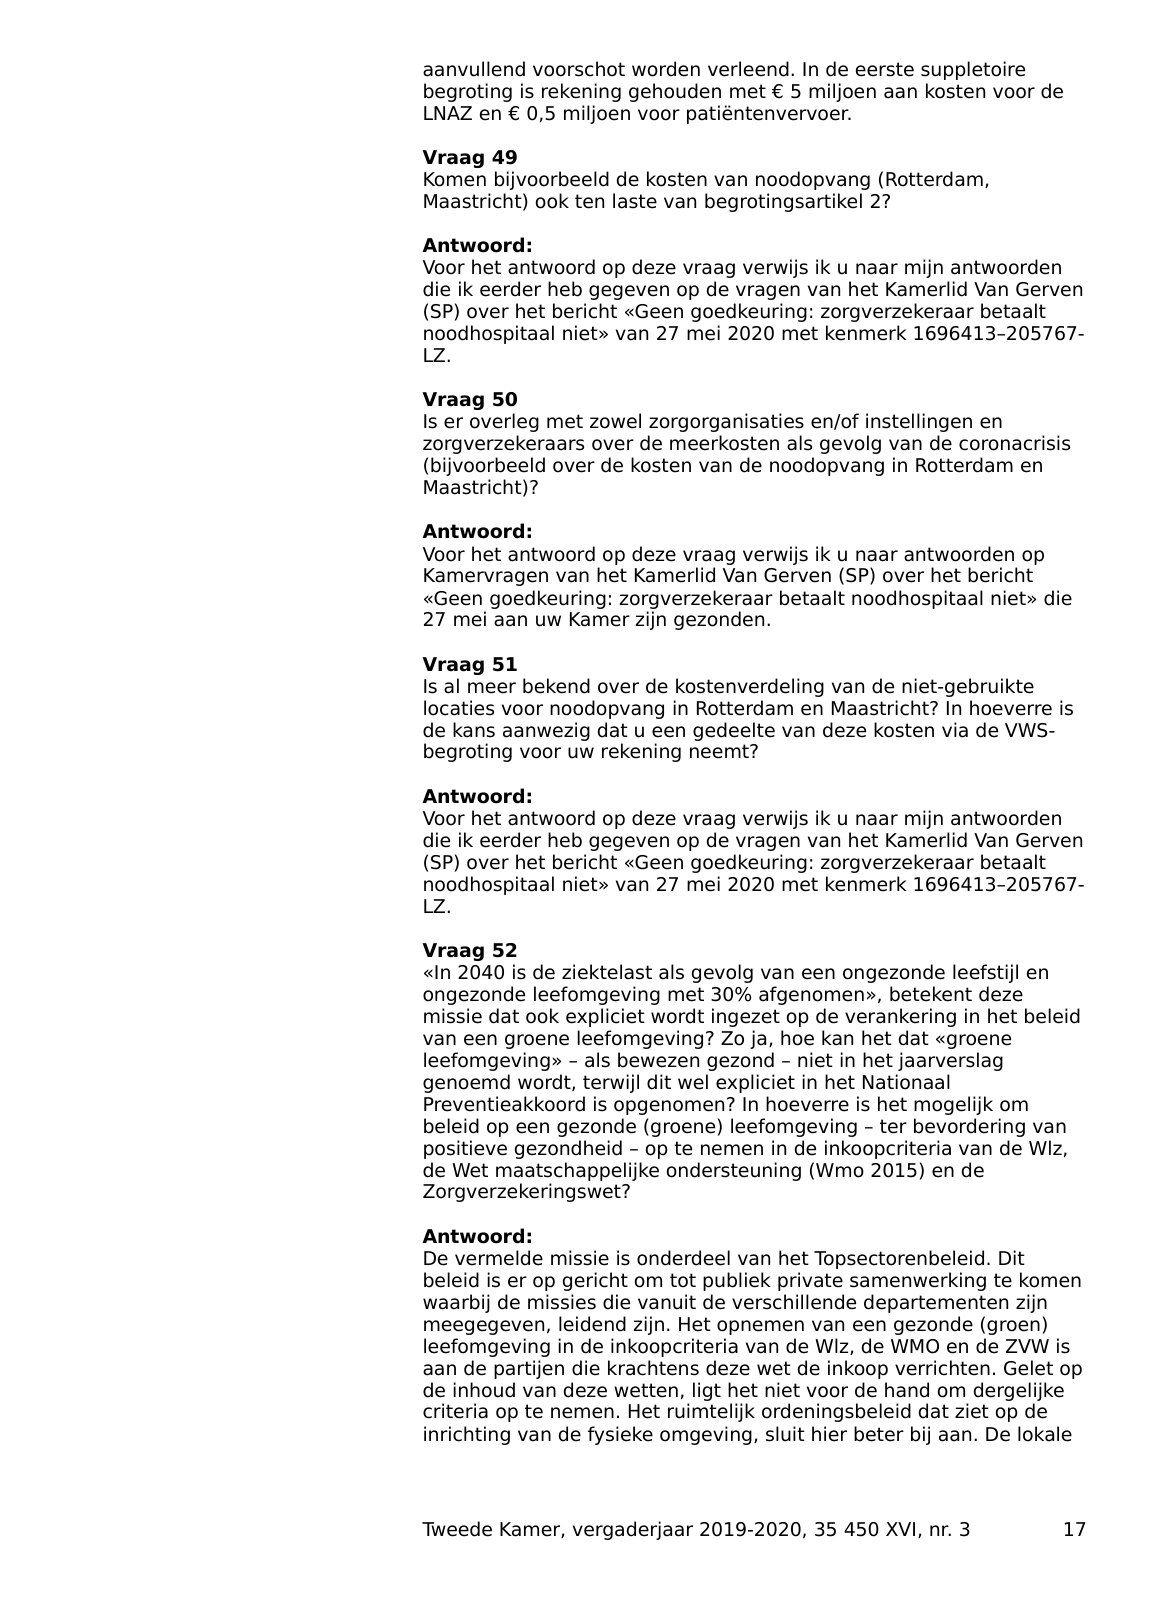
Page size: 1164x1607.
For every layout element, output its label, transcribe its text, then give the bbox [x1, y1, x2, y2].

text Vraag 52 [422, 940, 1087, 962]
text Vraag 50 [422, 389, 1087, 411]
text Is al meer bekend over de kostenverdeling van de niet-gebruikte locaties voor noodopvang in Rotterdam en Maastricht? In hoeverre is de kans aanwezig dat u een gedeelte van deze kosten via de VWS-begroting voor uw rekening neemt? [422, 676, 1087, 763]
text Antwoord: [422, 786, 1087, 808]
text De vermelde missie is onderdeel van het Topsectorenbeleid. Dit beleid is er op gericht om tot publiek private samenwerking te komen waarbij de missies die vanuit de verschillende departementen zijn meegegeven, leidend zijn. Het opnemen van een gezonde (groen) leefomgeving in de inkoopcriteria van de Wlz, de WMO en de ZVW is aan de partijen die krachtens deze wet de inkoop verrichten. Gelet op de inhoud van deze wetten, ligt het niet voor de hand om dergelijke criteria op te nemen. Het ruimtelijk ordeningsbeleid dat ziet op de inrichting van de fysieke omgeving, sluit hier beter bij aan. De lokale [422, 1248, 1087, 1445]
text Vraag 51 [422, 653, 1087, 676]
text Antwoord: [422, 521, 1087, 543]
text Komen bijvoorbeeld de kosten van noodopvang (Rotterdam, Maastricht) ook ten laste van begrotingsartikel 2? [422, 169, 1087, 213]
text Voor het antwoord op deze vraag verwijs ik u naar mijn antwoorden die ik eerder heb gegeven op de vragen van het Kamerlid Van Gerven (SP) over het bericht «Geen goedkeuring: zorgverzekeraar betaalt noodhospitaal niet» van 27 mei 2020 met kenmerk 1696413–205767-LZ. [422, 257, 1087, 367]
text Antwoord: [422, 235, 1087, 257]
text Vraag 49 [422, 147, 1087, 169]
text aanvullend voorschot worden verleend. In de eerste suppletoire begroting is rekening gehouden met € 5 miljoen aan kosten voor de LNAZ en € 0,5 miljoen voor patiëntenvervoer. [422, 59, 1087, 125]
text Is er overleg met zowel zorgorganisaties en/of instellingen en zorgverzekeraars over de meerkosten als gevolg van de coronacrisis (bijvoorbeeld over de kosten van de noodopvang in Rotterdam en Maastricht)? [422, 411, 1087, 499]
text Voor het antwoord op deze vraag verwijs ik u naar antwoorden op Kamervragen van het Kamerlid Van Gerven (SP) over het bericht «Geen goedkeuring: zorgverzekeraar betaalt noodhospitaal niet» die 27 mei aan uw Kamer zijn gezonden. [422, 543, 1087, 631]
text Voor het antwoord op deze vraag verwijs ik u naar mijn antwoorden die ik eerder heb gegeven op de vragen van het Kamerlid Van Gerven (SP) over het bericht «Geen goedkeuring: zorgverzekeraar betaalt noodhospitaal niet» van 27 mei 2020 met kenmerk 1696413–205767-LZ. [422, 808, 1087, 917]
text Antwoord: [422, 1226, 1087, 1248]
text «In 2040 is de ziektelast als gevolg van een ongezonde leefstijl en ongezonde leefomgeving met 30% afgenomen», betekent deze missie dat ook expliciet wordt ingezet op de verankering in het beleid van een groene leefomgeving? Zo ja, hoe kan het dat «groene leefomgeving» – als bewezen gezond – niet in het jaarverslag genoemd wordt, terwijl dit wel expliciet in het Nationaal Preventieakkoord is opgenomen? In hoeverre is het mogelijk om beleid op een gezonde (groene) leefomgeving – ter bevordering van positieve gezondheid – op te nemen in de inkoopcriteria van de Wlz, de Wet maatschappelijke ondersteuning (Wmo 2015) en de Zorgverzekeringswet? [422, 962, 1087, 1203]
